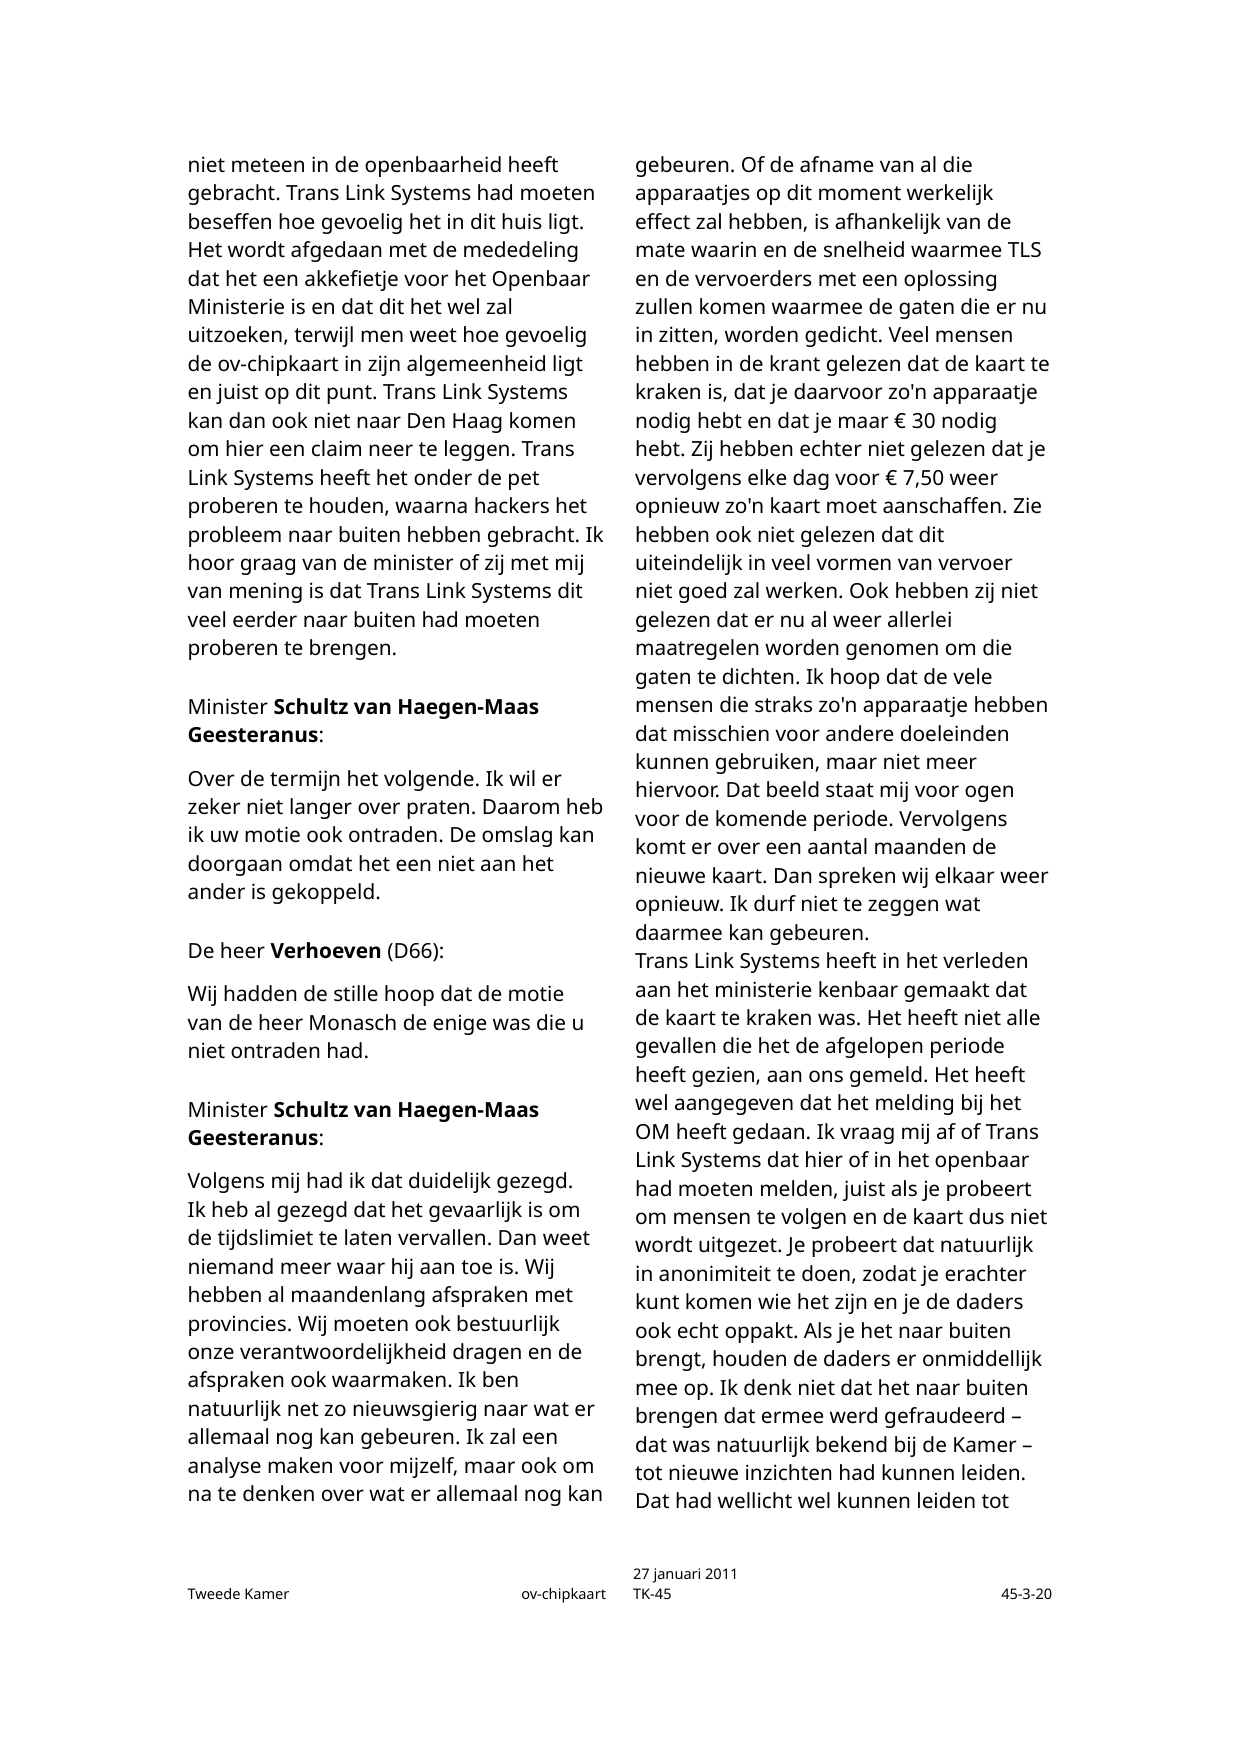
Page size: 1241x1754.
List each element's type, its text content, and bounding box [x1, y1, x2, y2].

text gebeuren. Of de afname van al die apparaatjes op dit moment werkelijk effect zal hebben, is afhankelijk van de mate waarin en de snelheid waarmee TLS en de vervoerders met een oplossing zullen komen waarmee de gaten die er nu in zitten, worden gedicht. Veel mensen hebben in de krant gelezen dat de kaart te kraken is, dat je daarvoor zo'n apparaatje nodig hebt en dat je maar € 30 nodig hebt. Zij hebben echter niet gelezen dat je vervolgens elke dag voor € 7,50 weer opnieuw zo'n kaart moet aanschaffen. Zie hebben ook niet gelezen dat dit uiteindelijk in veel vormen van vervoer niet goed zal werken. Ook hebben zij niet gelezen dat er nu al weer allerlei maatregelen worden genomen om die gaten te dichten. Ik hoop dat de vele mensen die straks zo'n apparaatje hebben dat misschien voor andere doeleinden kunnen gebruiken, maar niet meer hiervoor. Dat beeld staat mij voor ogen voor de komende periode. Vervolgens komt er over een aantal maanden de nieuwe kaart. Dan spreken wij elkaar weer opnieuw. Ik durf niet te zeggen wat daarmee kan gebeuren. [635, 150, 1053, 946]
text niet meteen in de openbaarheid heeft gebracht. Trans Link Systems had moeten beseffen hoe gevoelig het in dit huis ligt. Het wordt afgedaan met de mededeling dat het een akkefietje voor het Openbaar Ministerie is en dat dit het wel zal uitzoeken, terwijl men weet hoe gevoelig de ov-chipkaart in zijn algemeenheid ligt en juist op dit punt. Trans Link Systems kan dan ook niet naar Den Haag komen om hier een claim neer te leggen. Trans Link Systems heeft het onder de pet proberen te houden, waarna hackers het probleem naar buiten hebben gebracht. Ik hoor graag van de minister of zij met mij van mening is dat Trans Link Systems dit veel eerder naar buiten had moeten proberen te brengen. [187, 150, 605, 662]
text Minister Schultz van Haegen-Maas Geesteranus: [187, 692, 605, 749]
text Wij hadden de stille hoop dat de motie van de heer Monasch de enige was die u niet ontraden had. [187, 979, 605, 1065]
text Over de termijn het volgende. Ik wil er zeker niet langer over praten. Daarom heb ik uw motie ook ontraden. De omslag kan doorgaan omdat het een niet aan het ander is gekoppeld. [187, 764, 605, 906]
text Volgens mij had ik dat duidelijk gezegd. [187, 1167, 605, 1195]
text Ik heb al gezegd dat het gevaarlijk is om de tijdslimiet te laten vervallen. Dan weet niemand meer waar hij aan toe is. Wij hebben al maandenlang afspraken met provincies. Wij moeten ook bestuurlijk onze verantwoordelijkheid dragen en de afspraken ook waarmaken. Ik ben natuurlijk net zo nieuwsgierig naar wat er allemaal nog kan gebeuren. Ik zal een analyse maken voor mijzelf, maar ook om na te denken over wat er allemaal nog kan [187, 1195, 605, 1508]
text De heer Verhoeven (D66): [187, 936, 605, 964]
text Trans Link Systems heeft in het verleden aan het ministerie kenbaar gemaakt dat de kaart te kraken was. Het heeft niet alle gevallen die het de afgelopen periode heeft gezien, aan ons gemeld. Het heeft wel aangegeven dat het melding bij het OM heeft gedaan. Ik vraag mij af of Trans Link Systems dat hier of in het openbaar had moeten melden, juist als je probeert om mensen te volgen en de kaart dus niet wordt uitgezet. Je probeert dat natuurlijk in anonimiteit te doen, zodat je erachter kunt komen wie het zijn en je de daders ook echt oppakt. Als je het naar buiten brengt, houden de daders er onmiddellijk mee op. Ik denk niet dat het naar buiten brengen dat ermee werd gefraudeerd – dat was natuurlijk bekend bij de Kamer – tot nieuwe inzichten had kunnen leiden. Dat had wellicht wel kunnen leiden tot [635, 946, 1053, 1515]
text Minister Schultz van Haegen-Maas Geesteranus: [187, 1095, 605, 1152]
